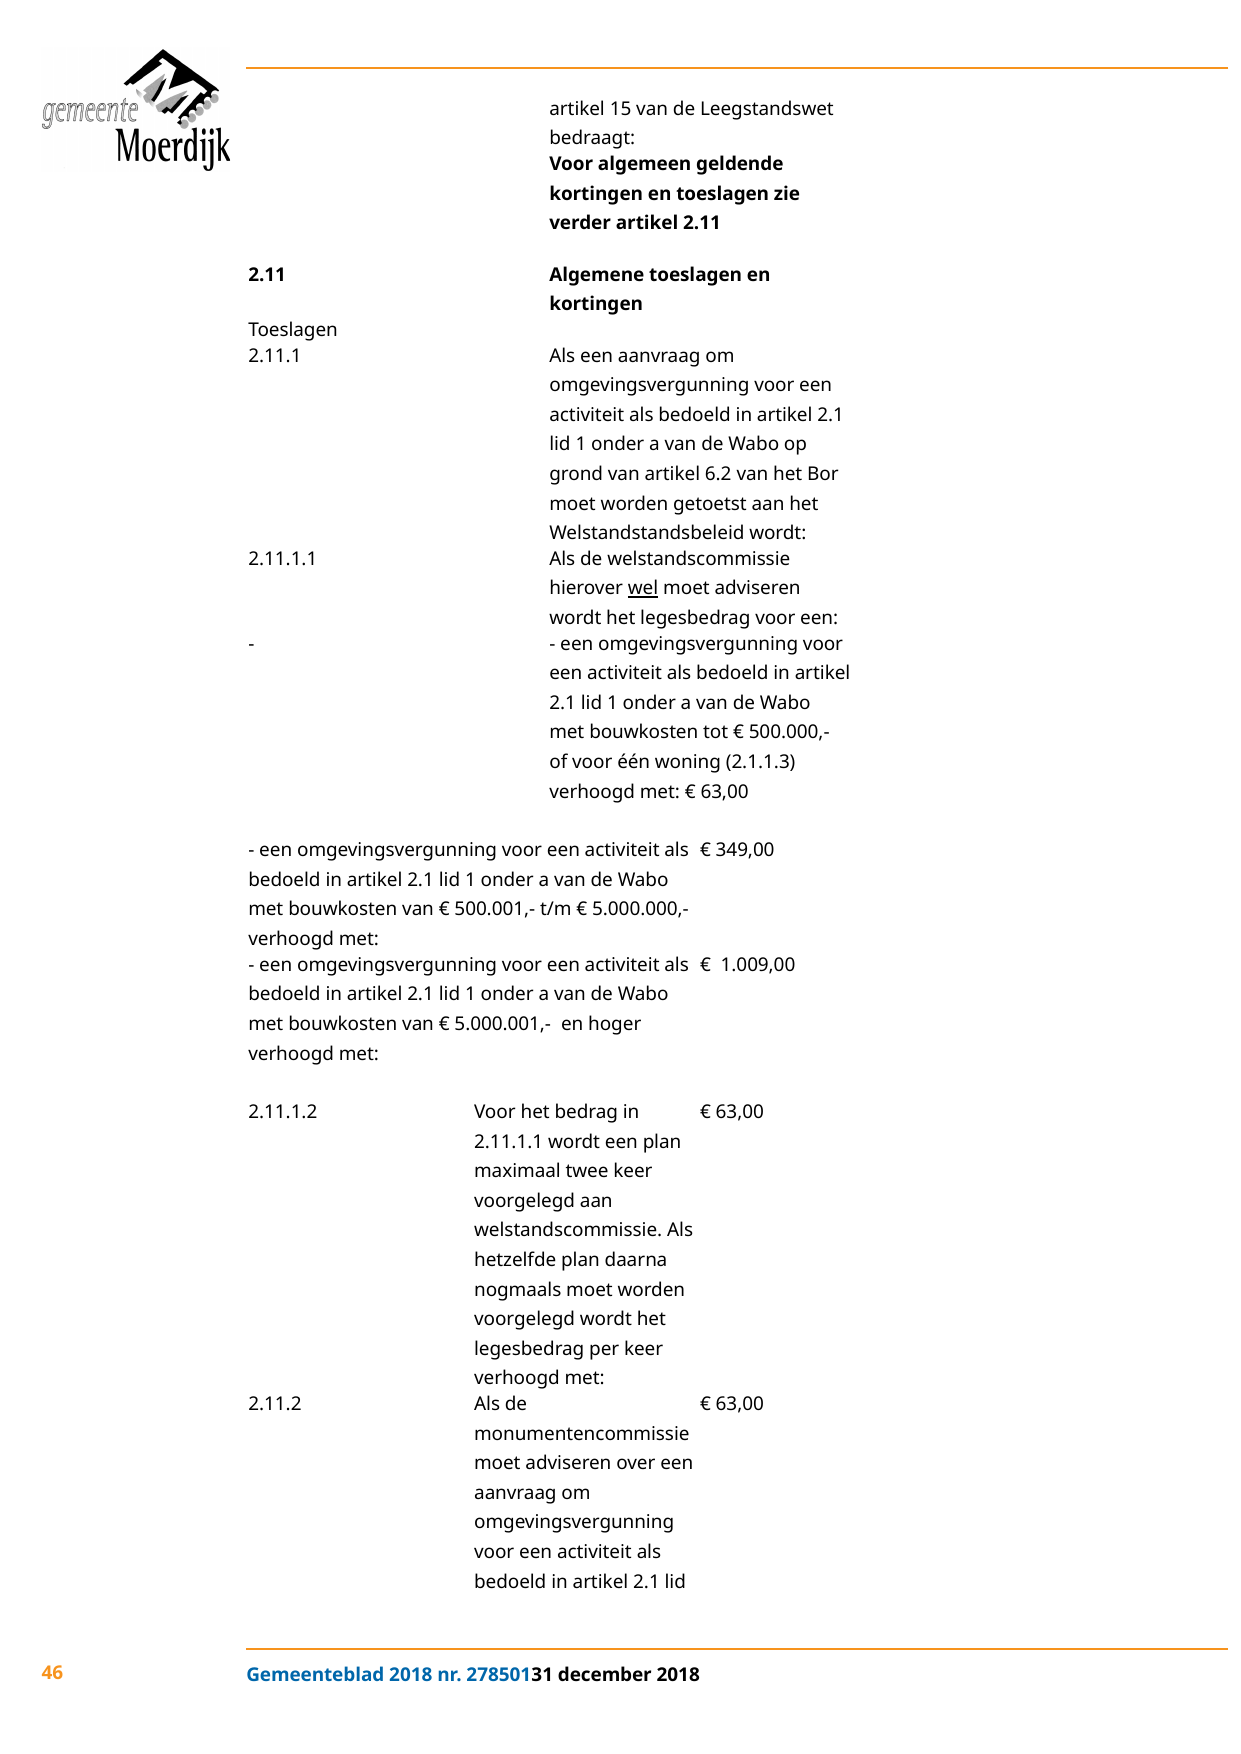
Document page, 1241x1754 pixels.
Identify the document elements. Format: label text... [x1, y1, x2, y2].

table_header Voor het bedrag in 2.11.1.1 wordt een plan maximaal twee keer voorgelegd aan welstandscommissie. Als hetzelfde plan daarna nogmaals moet worden voorgelegd wordt het legesbedrag per keer verhoogd met: [474, 1098, 700, 1390]
table_cell € 63,00 [700, 1390, 926, 1593]
table_header € 63,00 [700, 1098, 926, 1390]
table_cell Voor algemeen geldende kortingen en toeslagen zie verder artikel 2.11 [549, 150, 850, 235]
table_header 2.11.1.2 [248, 1098, 474, 1390]
table_cell Als een aanvraag om omgevingsvergunning voor een activiteit als bedoeld in artikel 2.1 lid 1 onder a van de Wabo op grond van artikel 6.2 van het Bor moet worden getoetst aan het Welstandstandsbeleid wordt: [549, 342, 850, 545]
table_cell 2.11 [248, 261, 549, 316]
table_cell [850, 95, 1152, 150]
table_cell - [248, 630, 549, 803]
picture [41, 47, 231, 172]
table_cell 2.11.1.1 [248, 545, 549, 630]
table_cell [850, 342, 1152, 545]
table_cell [248, 235, 549, 261]
table_cell [248, 95, 549, 150]
table_cell - een omgevingsvergunning voor een activiteit als bedoeld in artikel 2.1 lid 1 onder a van de Wabo met bouwkosten van € 5.000.001,- en hoger verhoogd met: [248, 951, 700, 1065]
table_header € 349,00 [700, 836, 1152, 951]
table_cell [248, 150, 549, 235]
table_cell [850, 261, 1152, 316]
table_cell 2.11.1 [248, 342, 549, 545]
table_cell [549, 316, 850, 342]
table_cell € 1.009,00 [700, 951, 1152, 1065]
table_cell [850, 150, 1152, 235]
table_cell Toeslagen [248, 316, 549, 342]
table_cell Als de welstandscommissie hierover wel moet adviseren wordt het legesbedrag voor een: [549, 545, 850, 630]
table_header - een omgevingsvergunning voor een activiteit als bedoeld in artikel 2.1 lid 1 onder a van de Wabo met bouwkosten van € 500.001,- t/m € 5.000.000,- verhoogd met: [248, 836, 700, 951]
table_cell [850, 545, 1152, 630]
table_cell Algemene toeslagen en kortingen [549, 261, 850, 316]
table_cell Als de monumentencommissie moet adviseren over een aanvraag om omgevingsvergunning voor een activiteit als bedoeld in artikel 2.1 lid [474, 1390, 700, 1593]
table_cell - een omgevingsvergunning voor een activiteit als bedoeld in artikel 2.1 lid 1 onder a van de Wabo met bouwkosten tot € 500.000,- of voor één woning (2.1.1.3) verhoogd met: € 63,00 [549, 630, 850, 803]
table_cell 2.11.2 [248, 1390, 474, 1593]
table_cell artikel 15 van de Leegstandswet bedraagt: [549, 95, 850, 150]
